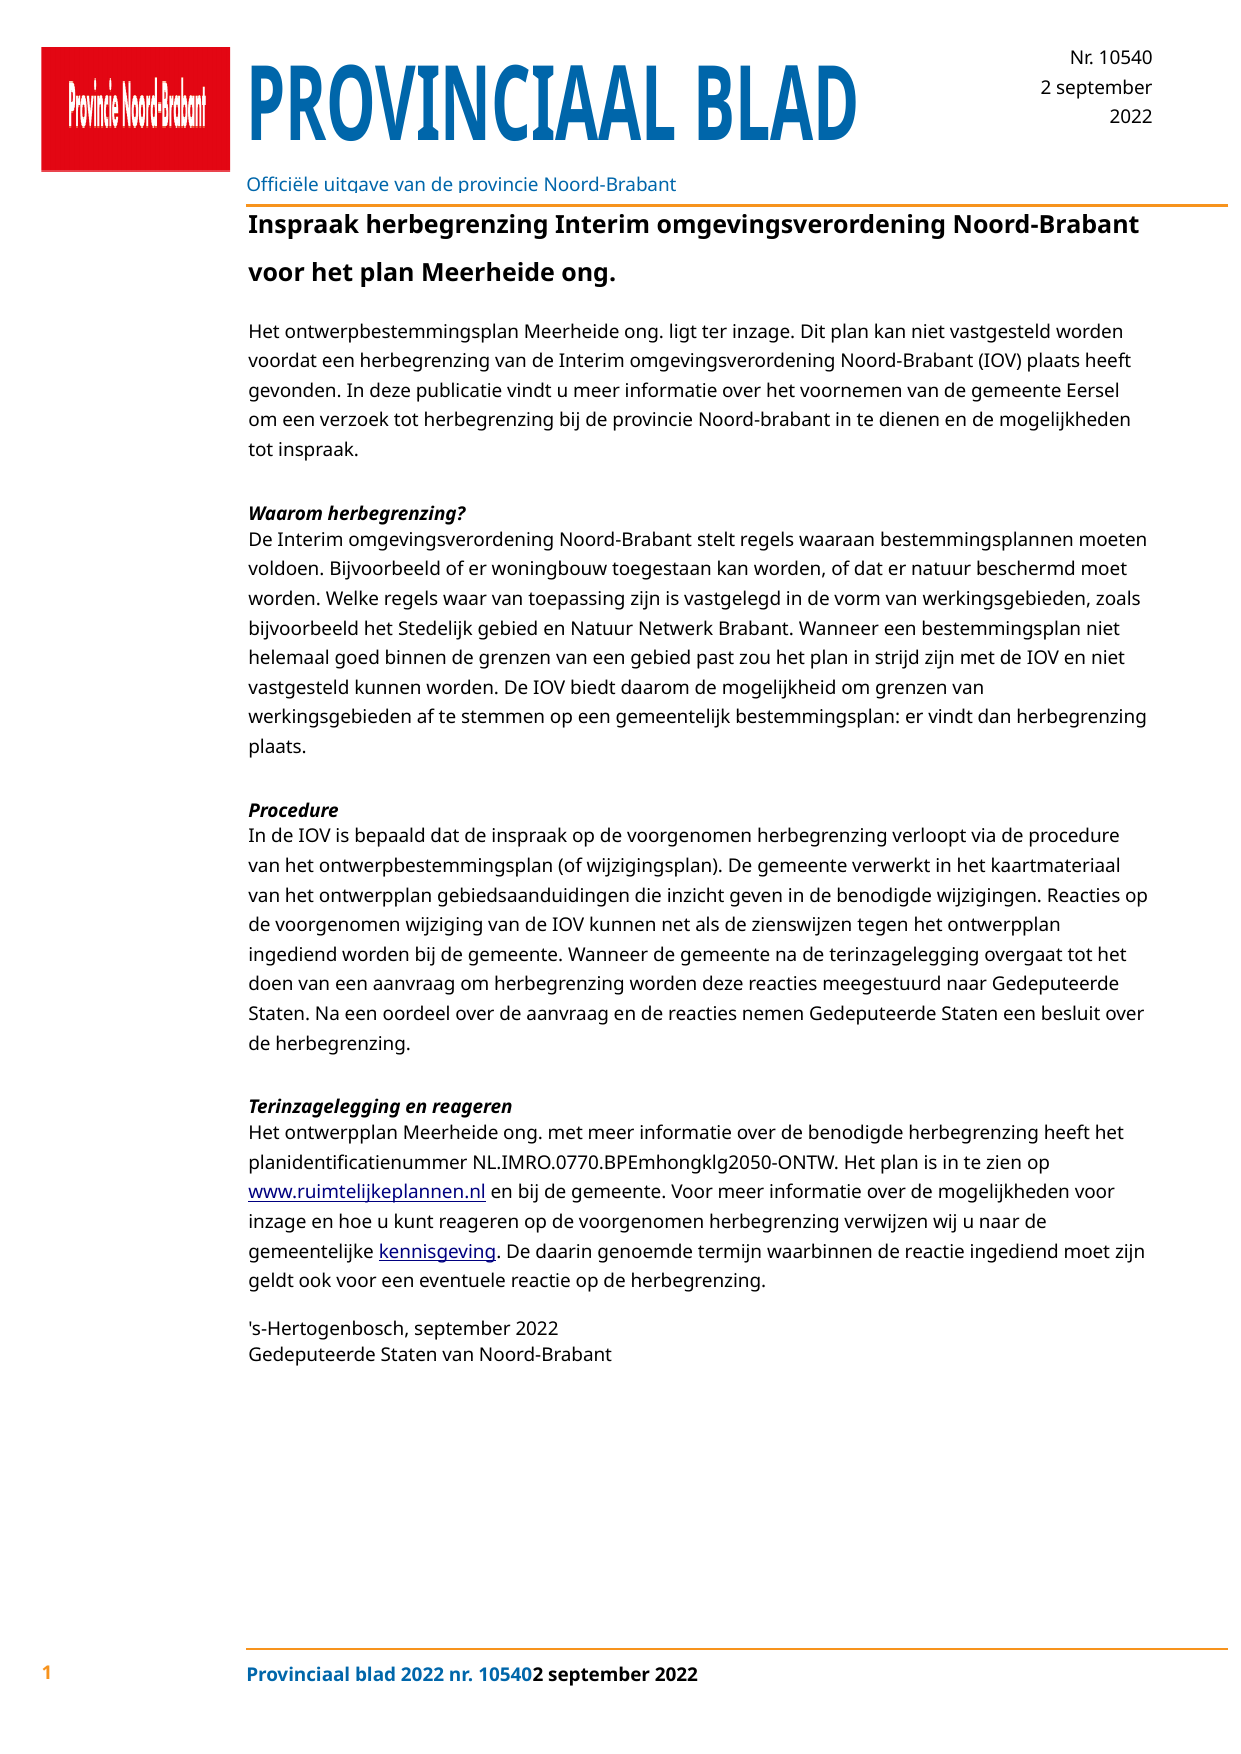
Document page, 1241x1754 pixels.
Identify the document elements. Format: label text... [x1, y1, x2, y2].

text Gedeputeerde Staten van Noord-Brabant [248, 1341, 1152, 1367]
picture [41, 47, 231, 172]
text Het ontwerpplan Meerheide ong. met meer informatie over de benodigde herbegrenzing heeft het planidentificatienummer NL.IMRO.0770.BPEmhongklg2050-ONTW. Het plan is in te zien op www.ruimtelijkeplannen.nl en bij de gemeente. Voor meer informatie over de mogelijkheden voor inzage en hoe u kunt reageren op de voorgenomen herbegrenzing verwijzen wij u naar de gemeentelijke kennisgeving. De daarin genoemde termijn waarbinnen de reactie ingediend moet zijn geldt ook voor een eventuele reactie op de herbegrenzing. [248, 1119, 1152, 1293]
text In de IOV is bepaald dat de inspraak op de voorgenomen herbegrenzing verloopt via de procedure van het ontwerpbestemmingsplan (of wijzigingsplan). De gemeente verwerkt in het kaartmateriaal van het ontwerpplan gebiedsaanduidingen die inzicht geven in de benodigde wijzigingen. Reacties op de voorgenomen wijziging van de IOV kunnen net als de zienswijzen tegen het ontwerpplan ingediend worden bij de gemeente. Wanneer de gemeente na de terinzagelegging overgaat tot het doen van een aanvraag om herbegrenzing worden deze reacties meegestuurd naar Gedeputeerde Staten. Na een oordeel over de aanvraag en de reacties nemen Gedeputeerde Staten een besluit over de herbegrenzing. [248, 823, 1152, 1056]
text De Interim omgevingsverordening Noord-Brabant stelt regels waaraan bestemmingsplannen moeten voldoen. Bijvoorbeeld of er woningbouw toegestaan kan worden, of dat er natuur beschermd moet worden. Welke regels waar van toepassing zijn is vastgelegd in de vorm van werkingsgebieden, zoals bijvoorbeeld het Stedelijk gebied en Natuur Netwerk Brabant. Wanneer een bestemmingsplan niet helemaal goed binnen de grenzen van een gebied past zou het plan in strijd zijn met de IOV en niet vastgesteld kunnen worden. De IOV biedt daarom de mogelijkheid om grenzen van werkingsgebieden af te stemmen op een gemeentelijk bestemmingsplan: er vindt dan herbegrenzing plaats. [248, 526, 1152, 759]
text Terinzagelegging en reageren [248, 1094, 1152, 1119]
text Het ontwerpbestemmingsplan Meerheide ong. ligt ter inzage. Dit plan kan niet vastgesteld worden voordat een herbegrenzing van de Interim omgevingsverordening Noord-Brabant (IOV) plaats heeft gevonden. In deze publicatie vindt u meer informatie over het voornemen van de gemeente Eersel om een verzoek tot herbegrenzing bij de provincie Noord-brabant in te dienen en de mogelijkheden tot inspraak. [248, 318, 1152, 462]
text Procedure [248, 797, 1152, 823]
text Waarom herbegrenzing? [248, 500, 1152, 526]
text Inspraak herbegrenzing Interim omgevingsverordening Noord-Brabant voor het plan Meerheide ong. [248, 207, 1152, 288]
text 's-Hertogenbosch, september 2022 [248, 1315, 1152, 1341]
